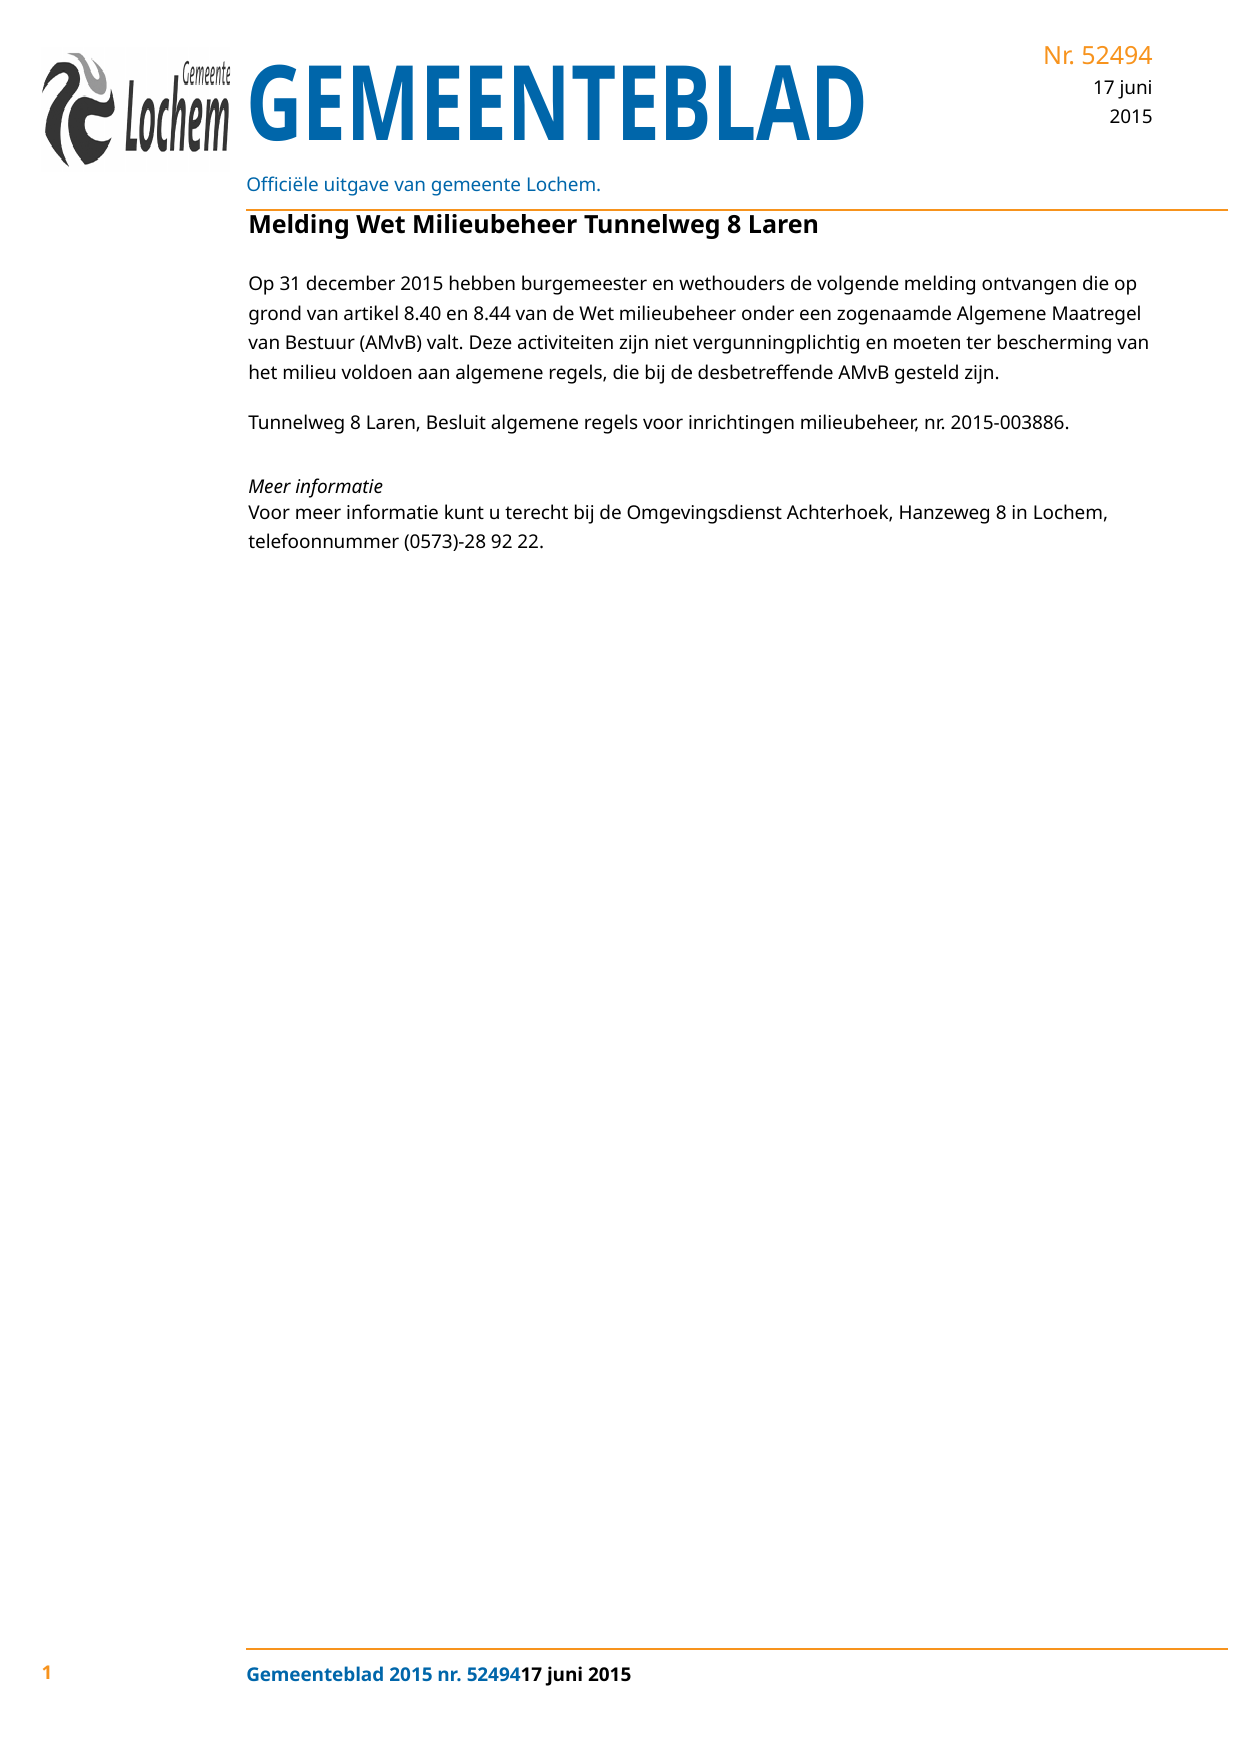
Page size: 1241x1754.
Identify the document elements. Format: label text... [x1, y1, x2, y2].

text Voor meer informatie kunt u terecht bij de Omgevingsdienst Achterhoek, Hanzeweg 8 in Lochem, telefoonnummer (0573)-28 92 22. [248, 499, 1152, 554]
text Meer informatie [248, 473, 1152, 499]
text Op 31 december 2015 hebben burgemeester en wethouders de volgende melding ontvangen die op grond van artikel 8.40 en 8.44 van de Wet milieubeheer onder een zogenaamde Algemene Maatregel van Bestuur (AMvB) valt. Deze activiteiten zijn niet vergunningplichtig en moeten ter bescherming van het milieu voldoen aan algemene regels, die bij de desbetreffende AMvB gesteld zijn. [248, 270, 1152, 385]
text Melding Wet Milieubeheer Tunnelweg 8 Laren [248, 211, 1152, 241]
picture [41, 47, 231, 172]
text Tunnelweg 8 Laren, Besluit algemene regels voor inrichtingen milieubeheer, nr. 2015-003886. [248, 409, 1152, 435]
